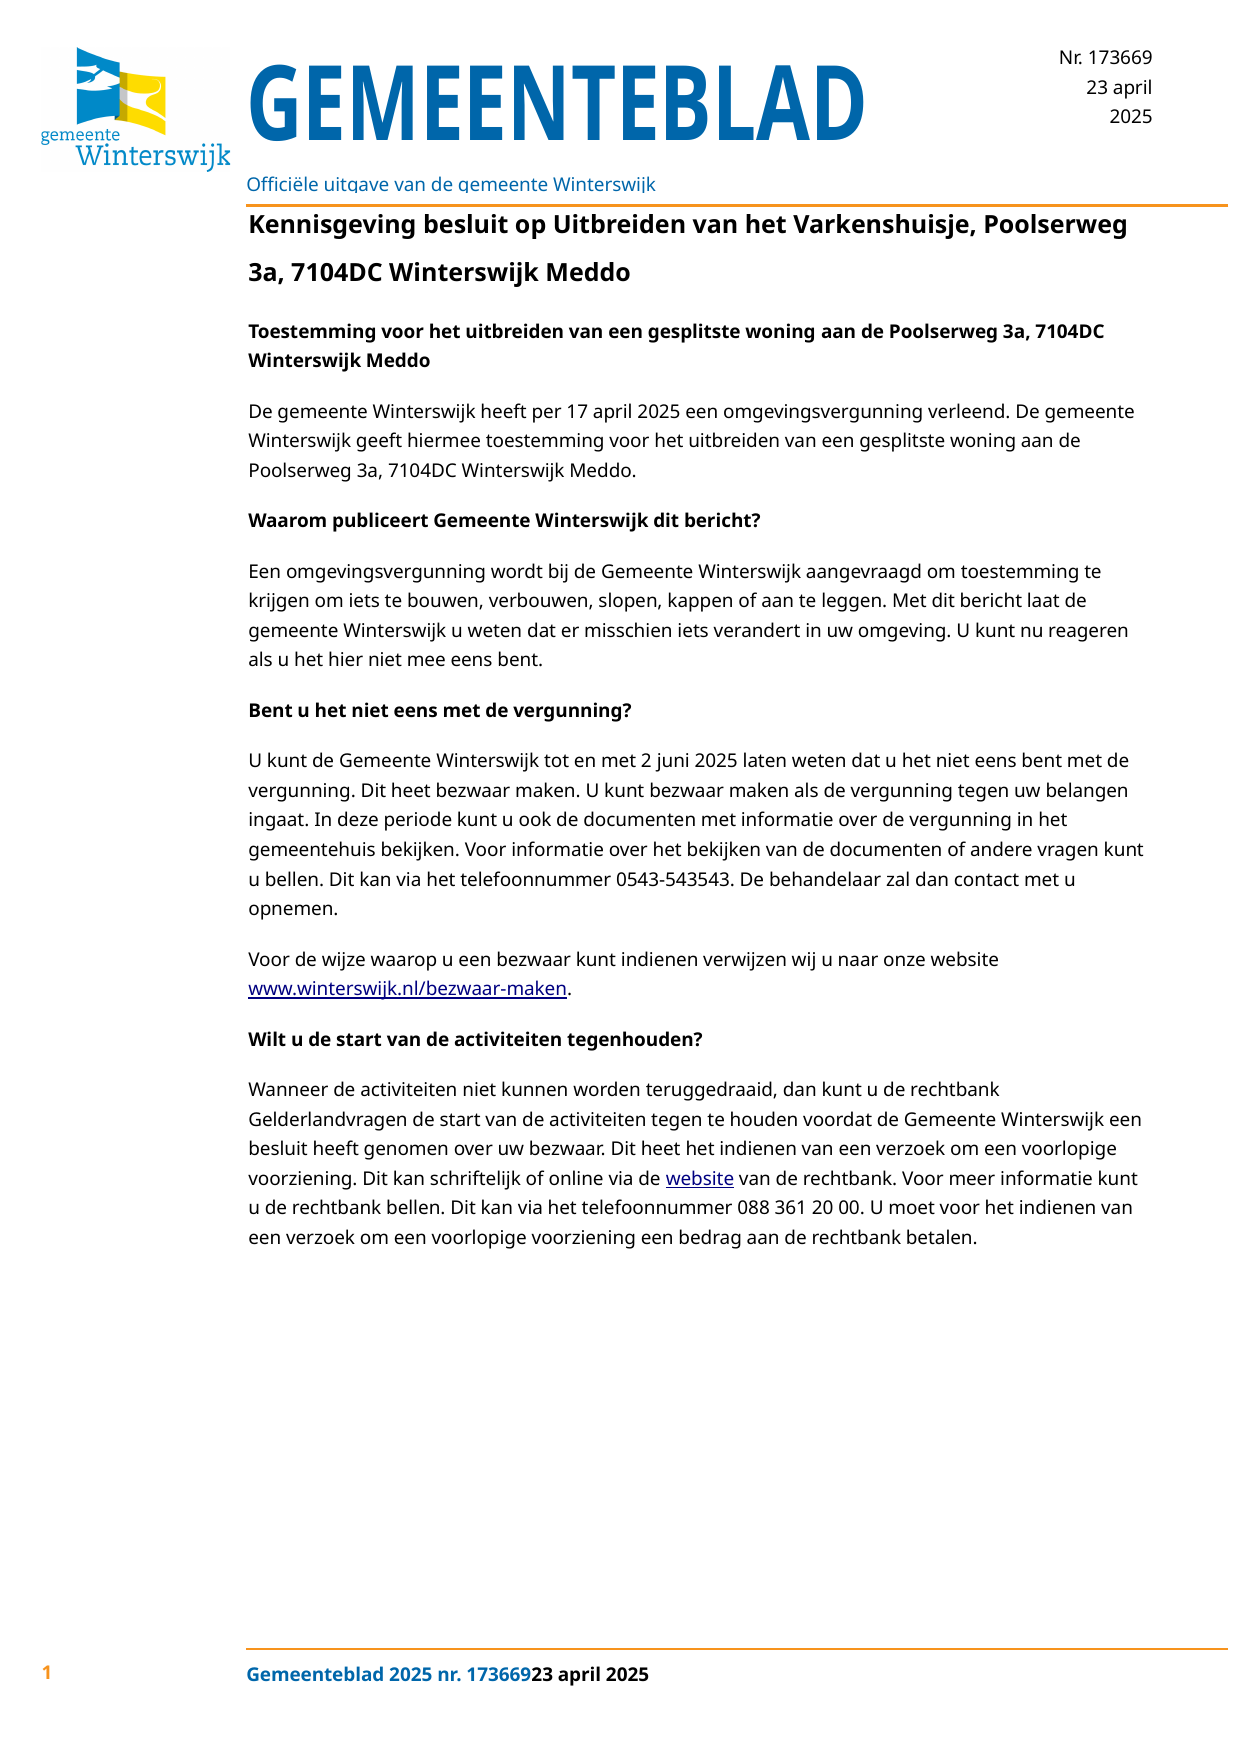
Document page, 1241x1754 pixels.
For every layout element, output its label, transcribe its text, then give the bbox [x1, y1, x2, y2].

picture [225, 153, 231, 162]
text U kunt de Gemeente Winterswijk tot en met 2 juni 2025 laten weten dat u het niet eens bent met de vergunning. Dit heet bezwaar maken. U kunt bezwaar maken als de vergunning tegen uw belangen ingaat. In deze periode kunt u ook de documenten met informatie over de vergunning in het gemeentehuis bekijken. Voor informatie over het bekijken van de documenten of andere vragen kunt u bellen. Dit kan via het telefoonnummer 0543-543543. De behandelaar zal dan contact met u opnemen. [248, 747, 1152, 921]
text Een omgevingsvergunning wordt bij de Gemeente Winterswijk aangevraagd om toestemming te krijgen om iets te bouwen, verbouwen, slopen, kappen of aan te leggen. Met dit bericht laat de gemeente Winterswijk u weten dat er misschien iets verandert in uw omgeving. U kunt nu reageren als u het hier niet mee eens bent. [248, 558, 1152, 672]
text Voor de wijze waarop u een bezwaar kunt indienen verwijzen wij u naar onze website www.winterswijk.nl/bezwaar-maken. [248, 946, 1152, 1001]
text Bent u het niet eens met de vergunning? [248, 697, 1152, 723]
text Toestemming voor het uitbreiden van een gesplitste woning aan de Poolserweg 3a, 7104DC Winterswijk Meddo [248, 318, 1152, 373]
text Wanneer de activiteiten niet kunnen worden teruggedraaid, dan kunt u de rechtbank Gelderlandvragen de start van de activiteiten tegen te houden voordat de Gemeente Winterswijk een besluit heeft genomen over uw bezwaar. Dit heet het indienen van een verzoek om een voorlopige voorziening. Dit kan schriftelijk of online via de website van de rechtbank. Voor meer informatie kunt u de rechtbank bellen. Dit kan via het telefoonnummer 088 361 20 00. U moet voor het indienen van een verzoek om een voorlopige voorziening een bedrag aan de rechtbank betalen. [248, 1076, 1152, 1250]
text Waarom publiceert Gemeente Winterswijk dit bericht? [248, 507, 1152, 533]
text Kennisgeving besluit op Uitbreiden van het Varkenshuisje, Poolserweg 3a, 7104DC Winterswijk Meddo [248, 207, 1152, 288]
text Wilt u de start van de activiteiten tegenhouden? [248, 1026, 1152, 1052]
picture [41, 47, 231, 172]
text De gemeente Winterswijk heeft per 17 april 2025 een omgevingsvergunning verleend. De gemeente Winterswijk geeft hiermee toestemming voor het uitbreiden van een gesplitste woning aan de Poolserweg 3a, 7104DC Winterswijk Meddo. [248, 398, 1152, 483]
